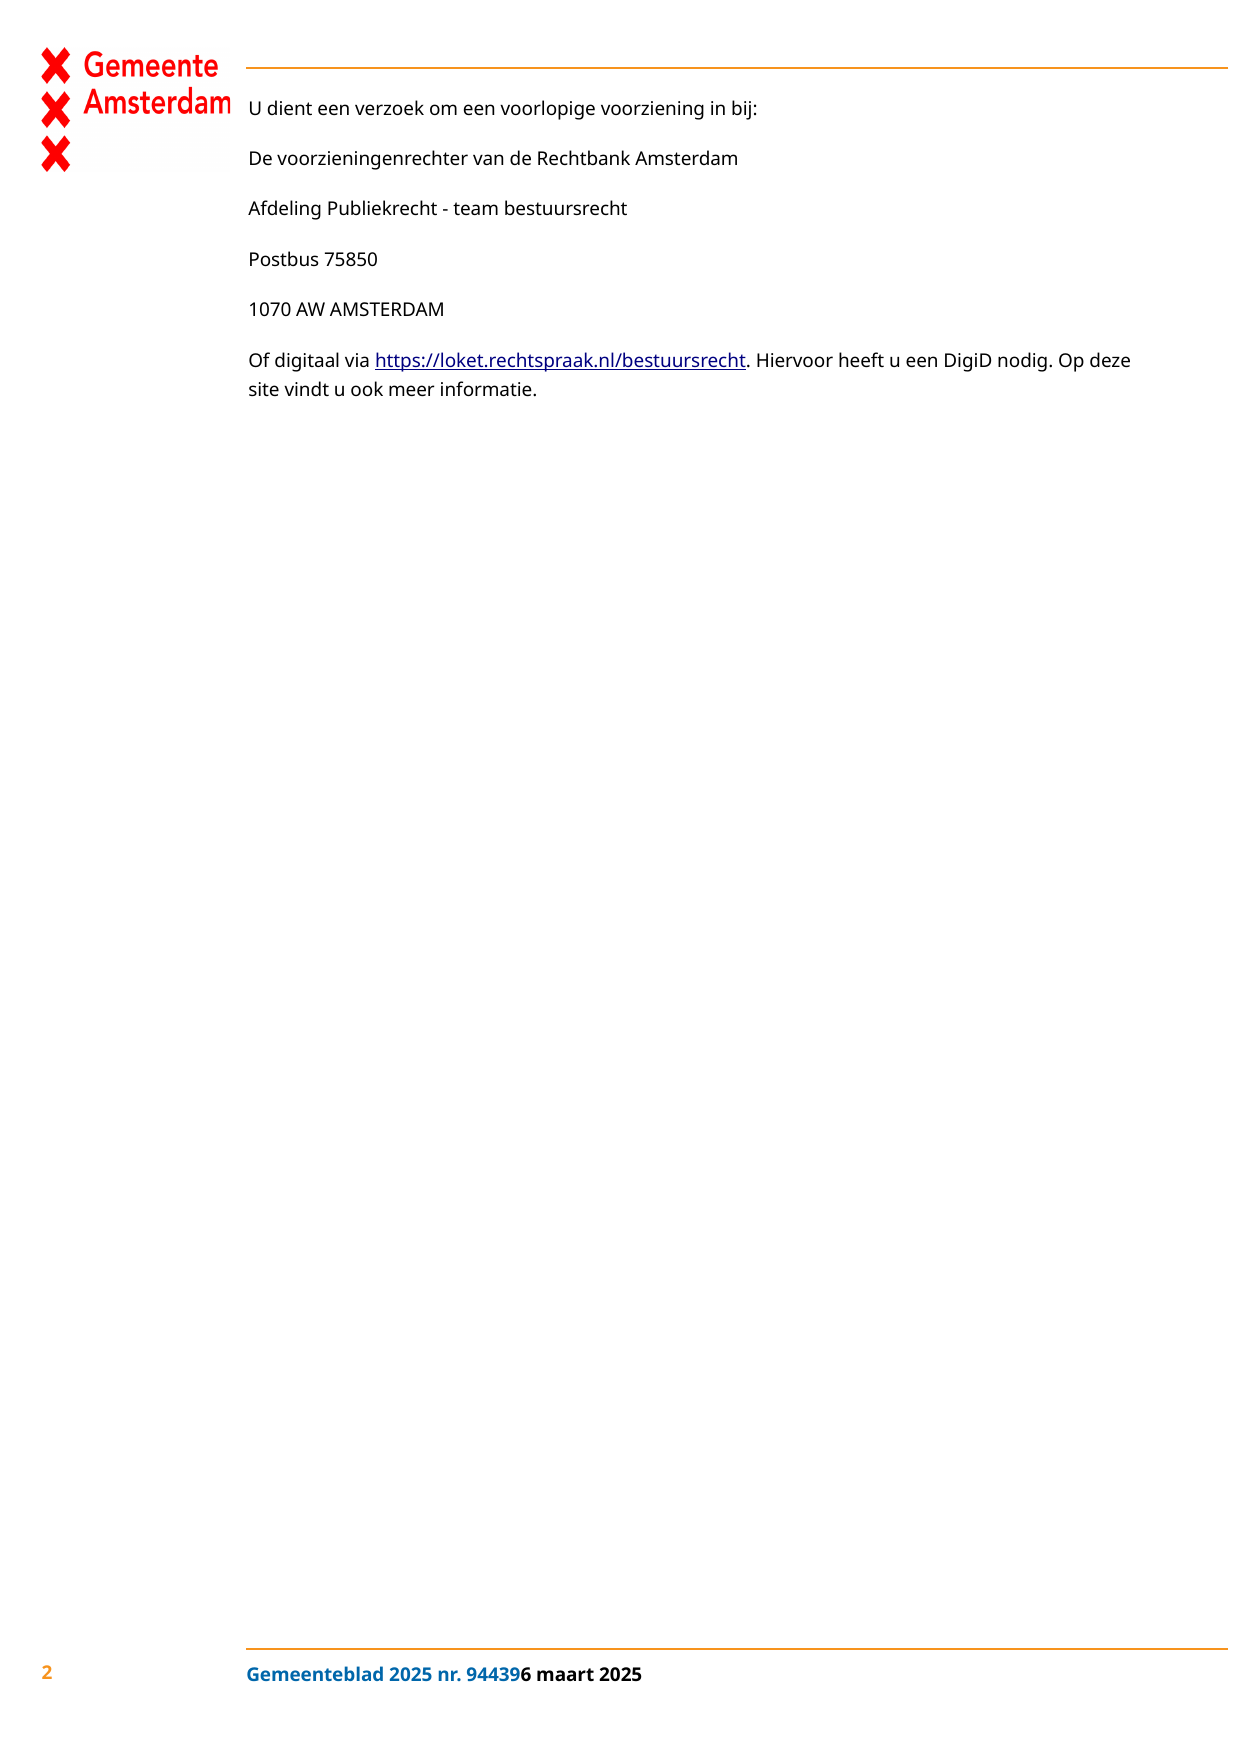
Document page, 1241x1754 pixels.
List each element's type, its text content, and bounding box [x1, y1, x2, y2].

text Postbus 75850 [248, 246, 1152, 272]
text De voorzieningenrechter van de Rechtbank Amsterdam [248, 145, 1152, 171]
picture [41, 47, 231, 172]
text Of digitaal via https://loket.rechtspraak.nl/bestuursrecht. Hiervoor heeft u een DigiD nodig. Op deze site vindt u ook meer informatie. [248, 347, 1152, 402]
text U dient een verzoek om een voorlopige voorziening in bij: [248, 95, 1152, 121]
text Afdeling Publiekrecht - team bestuursrecht [248, 196, 1152, 221]
text 1070 AW AMSTERDAM [248, 296, 1152, 322]
